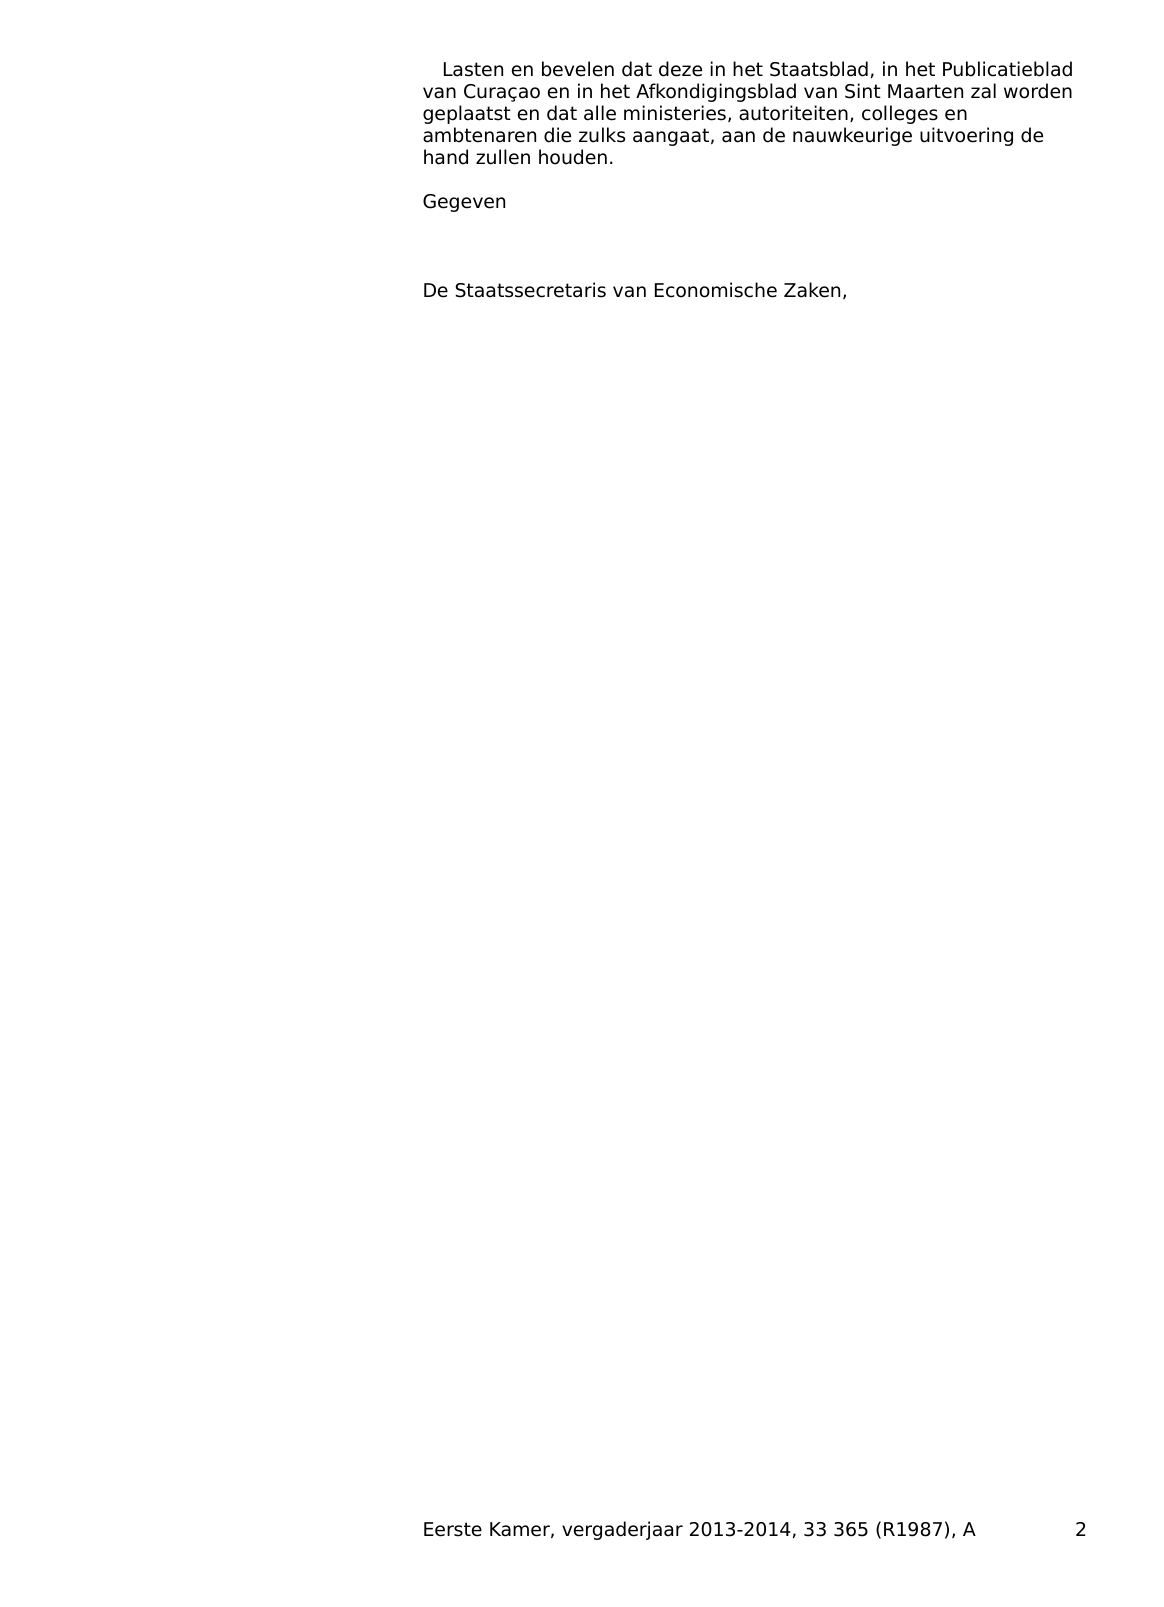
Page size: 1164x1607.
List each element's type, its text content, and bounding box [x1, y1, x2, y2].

text De Staatssecretaris van Economische Zaken, [422, 280, 1087, 302]
text Lasten en bevelen dat deze in het Staatsblad, in het Publicatieblad van Curaçao en in het Afkondigingsblad van Sint Maarten zal worden geplaatst en dat alle ministeries, autoriteiten, colleges en ambtenaren die zulks aangaat, aan de nauwkeurige uitvoering de hand zullen houden. [422, 59, 1087, 169]
text Gegeven [422, 191, 1087, 213]
